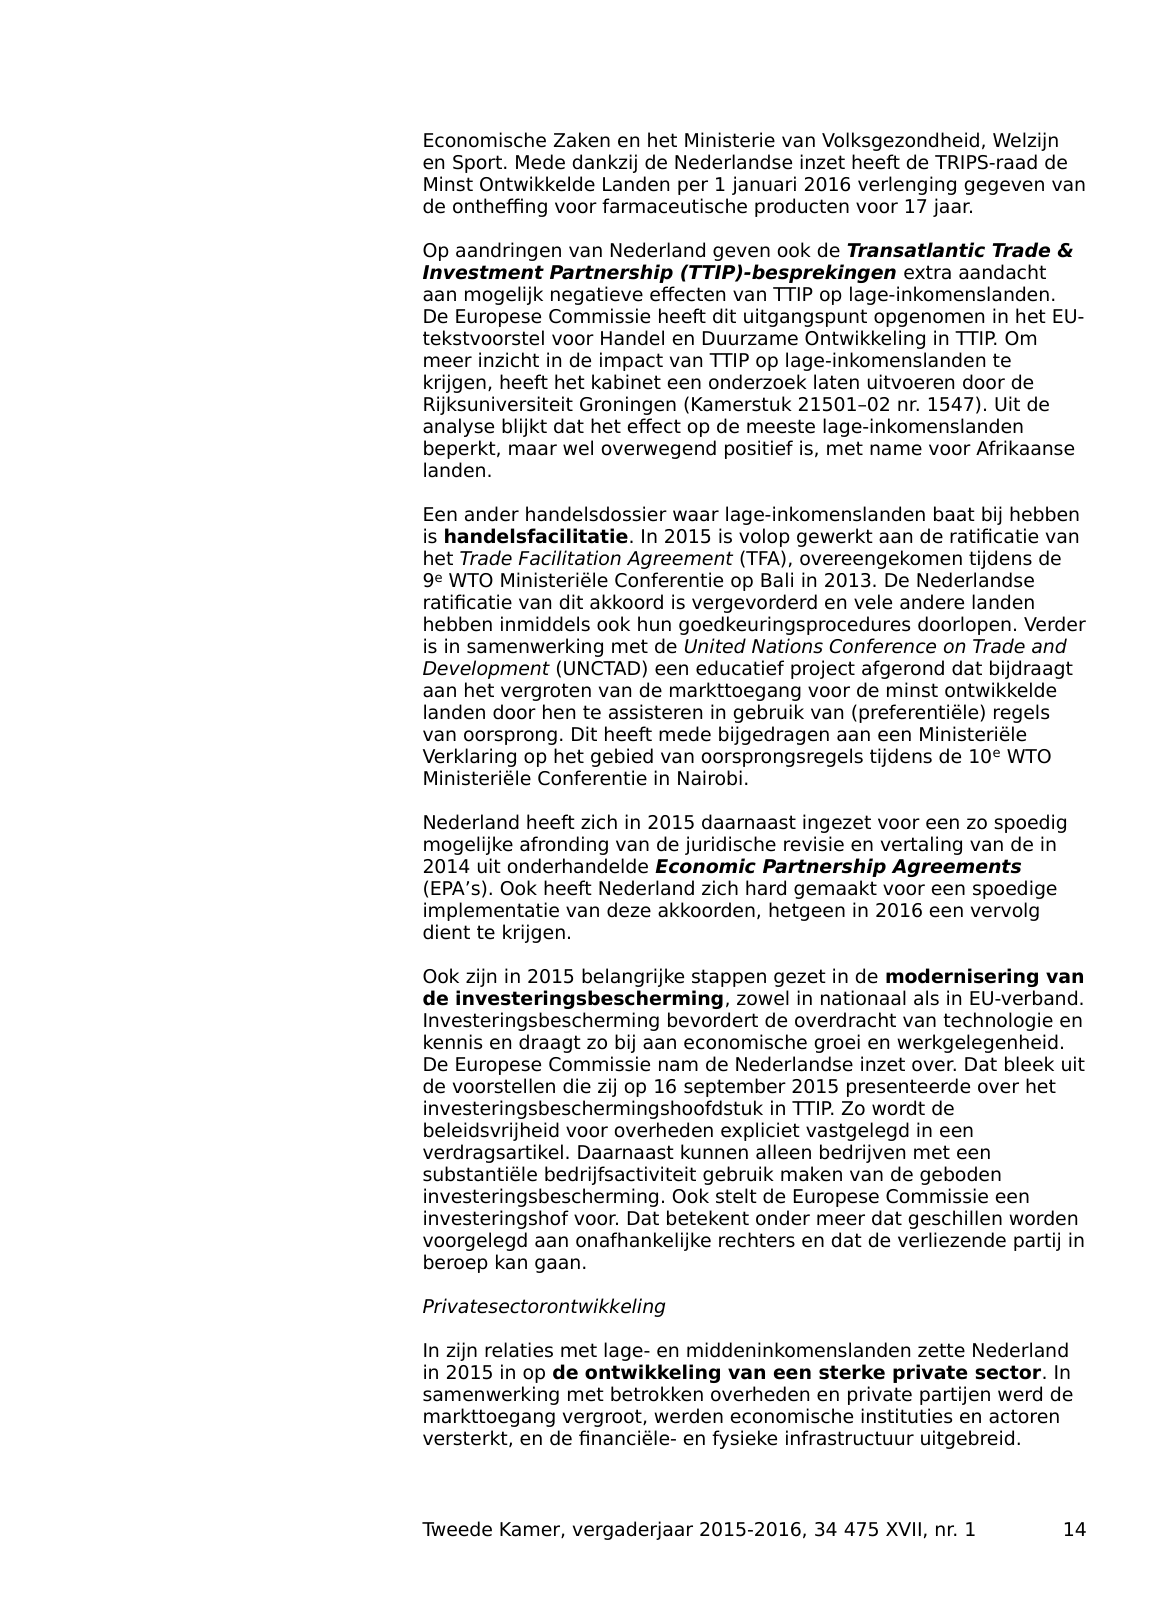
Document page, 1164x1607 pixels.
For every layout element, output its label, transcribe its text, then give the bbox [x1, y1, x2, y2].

subtitle Privatesectorontwikkeling [422, 1296, 1087, 1318]
text Economische Zaken en het Ministerie van Volksgezondheid, Welzijn en Sport. Mede dankzij de Nederlandse inzet heeft de TRIPS-raad de Minst Ontwikkelde Landen per 1 januari 2016 verlenging gegeven van de ontheffing voor farmaceutische producten voor 17 jaar. [422, 130, 1087, 218]
text Een ander handelsdossier waar lage-inkomenslanden baat bij hebben is handelsfacilitatie. In 2015 is volop gewerkt aan de ratificatie van het Trade Facilitation Agreement (TFA), overeengekomen tijdens de 9e WTO Ministeriële Conferentie op Bali in 2013. De Nederlandse ratificatie van dit akkoord is vergevorderd en vele andere landen hebben inmiddels ook hun goedkeuringsprocedures doorlopen. Verder is in samenwerking met de United Nations Conference on Trade and Development (UNCTAD) een educatief project afgerond dat bijdraagt aan het vergroten van de markttoegang voor de minst ontwikkelde landen door hen te assisteren in gebruik van (preferentiële) regels van oorsprong. Dit heeft mede bijgedragen aan een Ministeriële Verklaring op het gebied van oorsprongsregels tijdens de 10e WTO Ministeriële Conferentie in Nairobi. [422, 504, 1087, 790]
text Op aandringen van Nederland geven ook de Transatlantic Trade & Investment Partnership (TTIP)-besprekingen extra aandacht aan mogelijk negatieve effecten van TTIP op lage-inkomenslanden. De Europese Commissie heeft dit uitgangspunt opgenomen in het EU-tekstvoorstel voor Handel en Duurzame Ontwikkeling in TTIP. Om meer inzicht in de impact van TTIP op lage-inkomenslanden te krijgen, heeft het kabinet een onderzoek laten uitvoeren door de Rijksuniversiteit Groningen (Kamerstuk 21501–02 nr. 1547). Uit de analyse blijkt dat het effect op de meeste lage-inkomenslanden beperkt, maar wel overwegend positief is, met name voor Afrikaanse landen. [422, 240, 1087, 482]
text Nederland heeft zich in 2015 daarnaast ingezet voor een zo spoedig mogelijke afronding van de juridische revisie en vertaling van de in 2014 uit onderhandelde Economic Partnership Agreements (EPA’s). Ook heeft Nederland zich hard gemaakt voor een spoedige implementatie van deze akkoorden, hetgeen in 2016 een vervolg dient te krijgen. [422, 812, 1087, 944]
text In zijn relaties met lage- en middeninkomenslanden zette Nederland in 2015 in op de ontwikkeling van een sterke private sector. In samenwerking met betrokken overheden en private partijen werd de markttoegang vergroot, werden economische instituties en actoren versterkt, en de financiële- en fysieke infrastructuur uitgebreid. [422, 1340, 1087, 1450]
text Ook zijn in 2015 belangrijke stappen gezet in de modernisering van de investeringsbescherming, zowel in nationaal als in EU-verband. Investeringsbescherming bevordert de overdracht van technologie en kennis en draagt zo bij aan economische groei en werkgelegenheid. De Europese Commissie nam de Nederlandse inzet over. Dat bleek uit de voorstellen die zij op 16 september 2015 presenteerde over het investeringsbeschermingshoofdstuk in TTIP. Zo wordt de beleidsvrijheid voor overheden expliciet vastgelegd in een verdragsartikel. Daarnaast kunnen alleen bedrijven met een substantiële bedrijfsactiviteit gebruik maken van de geboden investeringsbescherming. Ook stelt de Europese Commissie een investeringshof voor. Dat betekent onder meer dat geschillen worden voorgelegd aan onafhankelijke rechters en dat de verliezende partij in beroep kan gaan. [422, 966, 1087, 1274]
